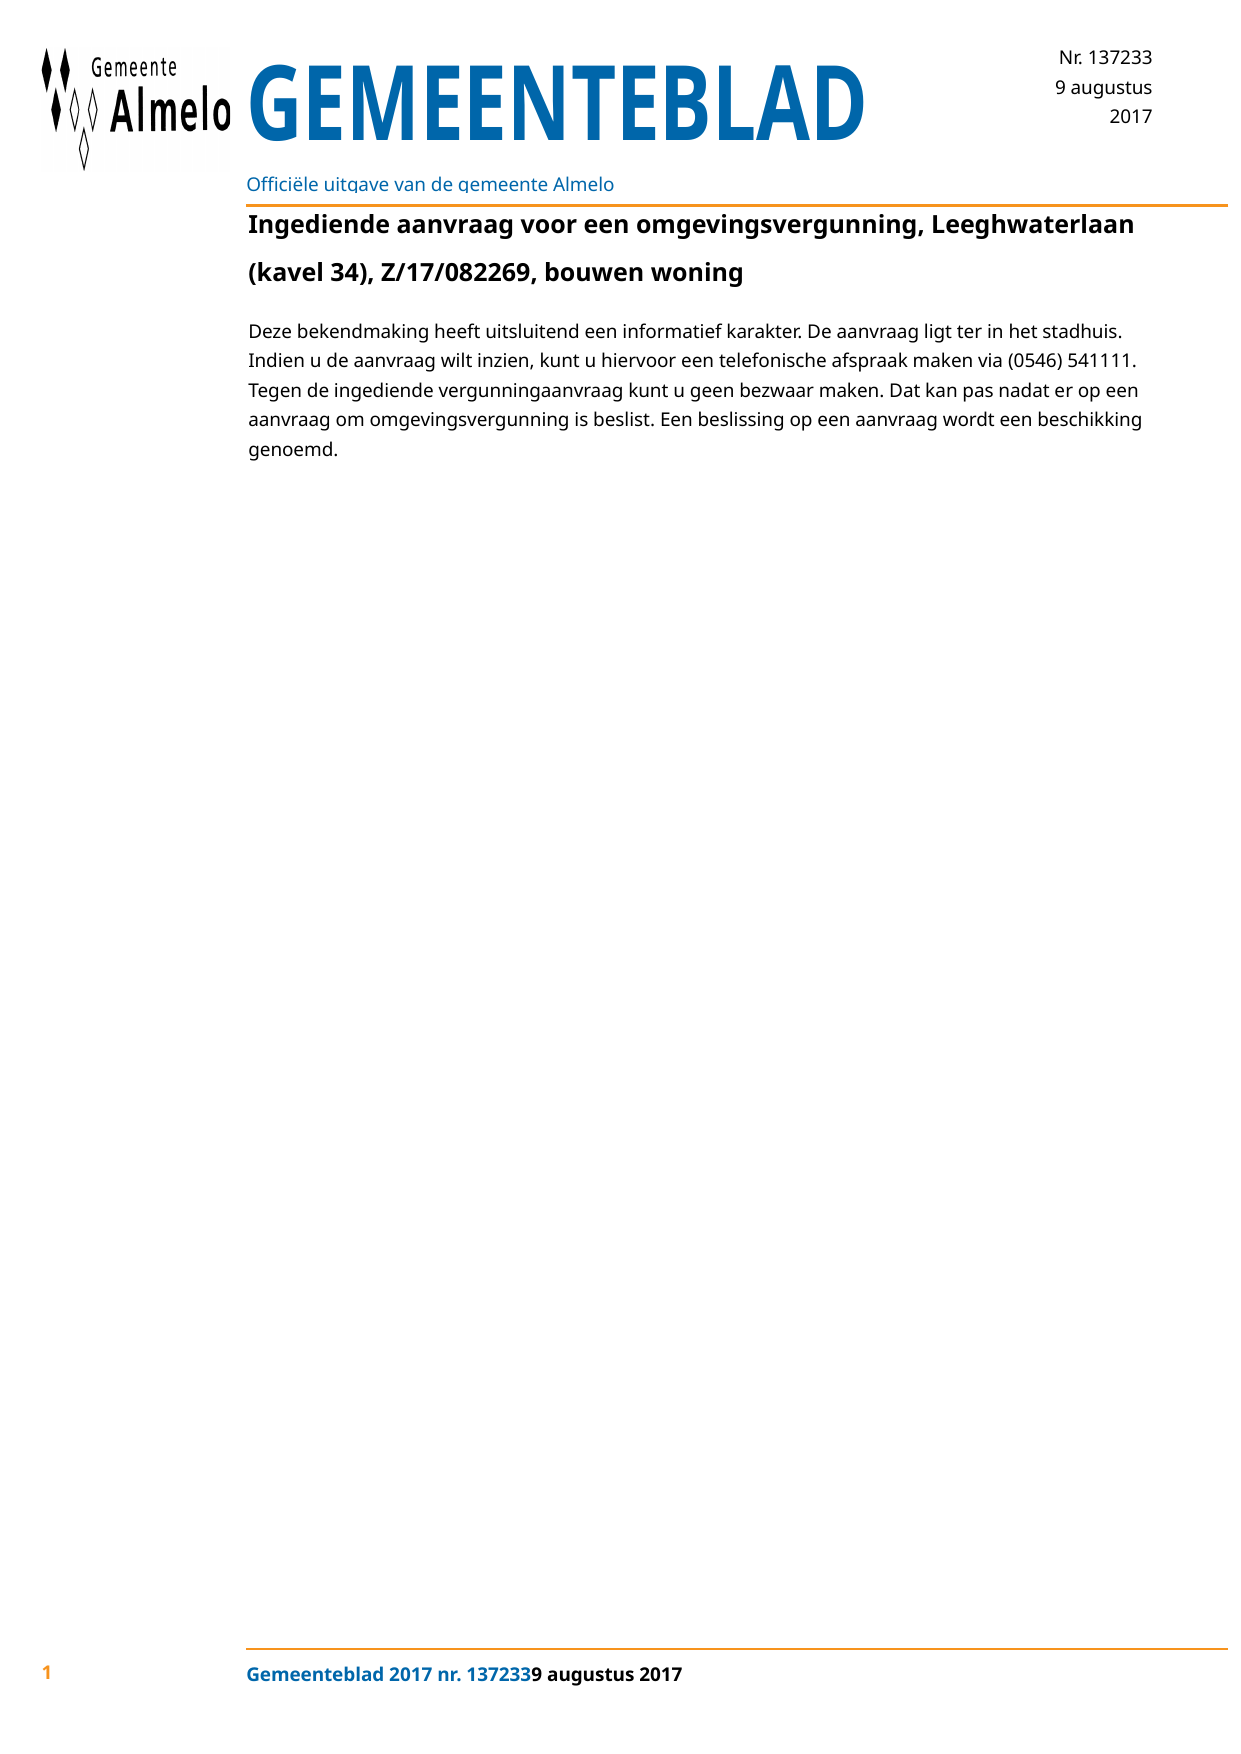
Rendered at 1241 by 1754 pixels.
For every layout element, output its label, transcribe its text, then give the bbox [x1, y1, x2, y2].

text Deze bekendmaking heeft uitsluitend een informatief karakter. De aanvraag ligt ter in het stadhuis. Indien u de aanvraag wilt inzien, kunt u hiervoor een telefonische afspraak maken via (0546) 541111. Tegen de ingediende vergunningaanvraag kunt u geen bezwaar maken. Dat kan pas nadat er op een aanvraag om omgevingsvergunning is beslist. Een beslissing op een aanvraag wordt een beschikking genoemd. [248, 318, 1152, 462]
text Ingediende aanvraag voor een omgevingsvergunning, Leeghwaterlaan (kavel 34), Z/17/082269, bouwen woning [248, 207, 1152, 288]
picture [41, 47, 231, 172]
